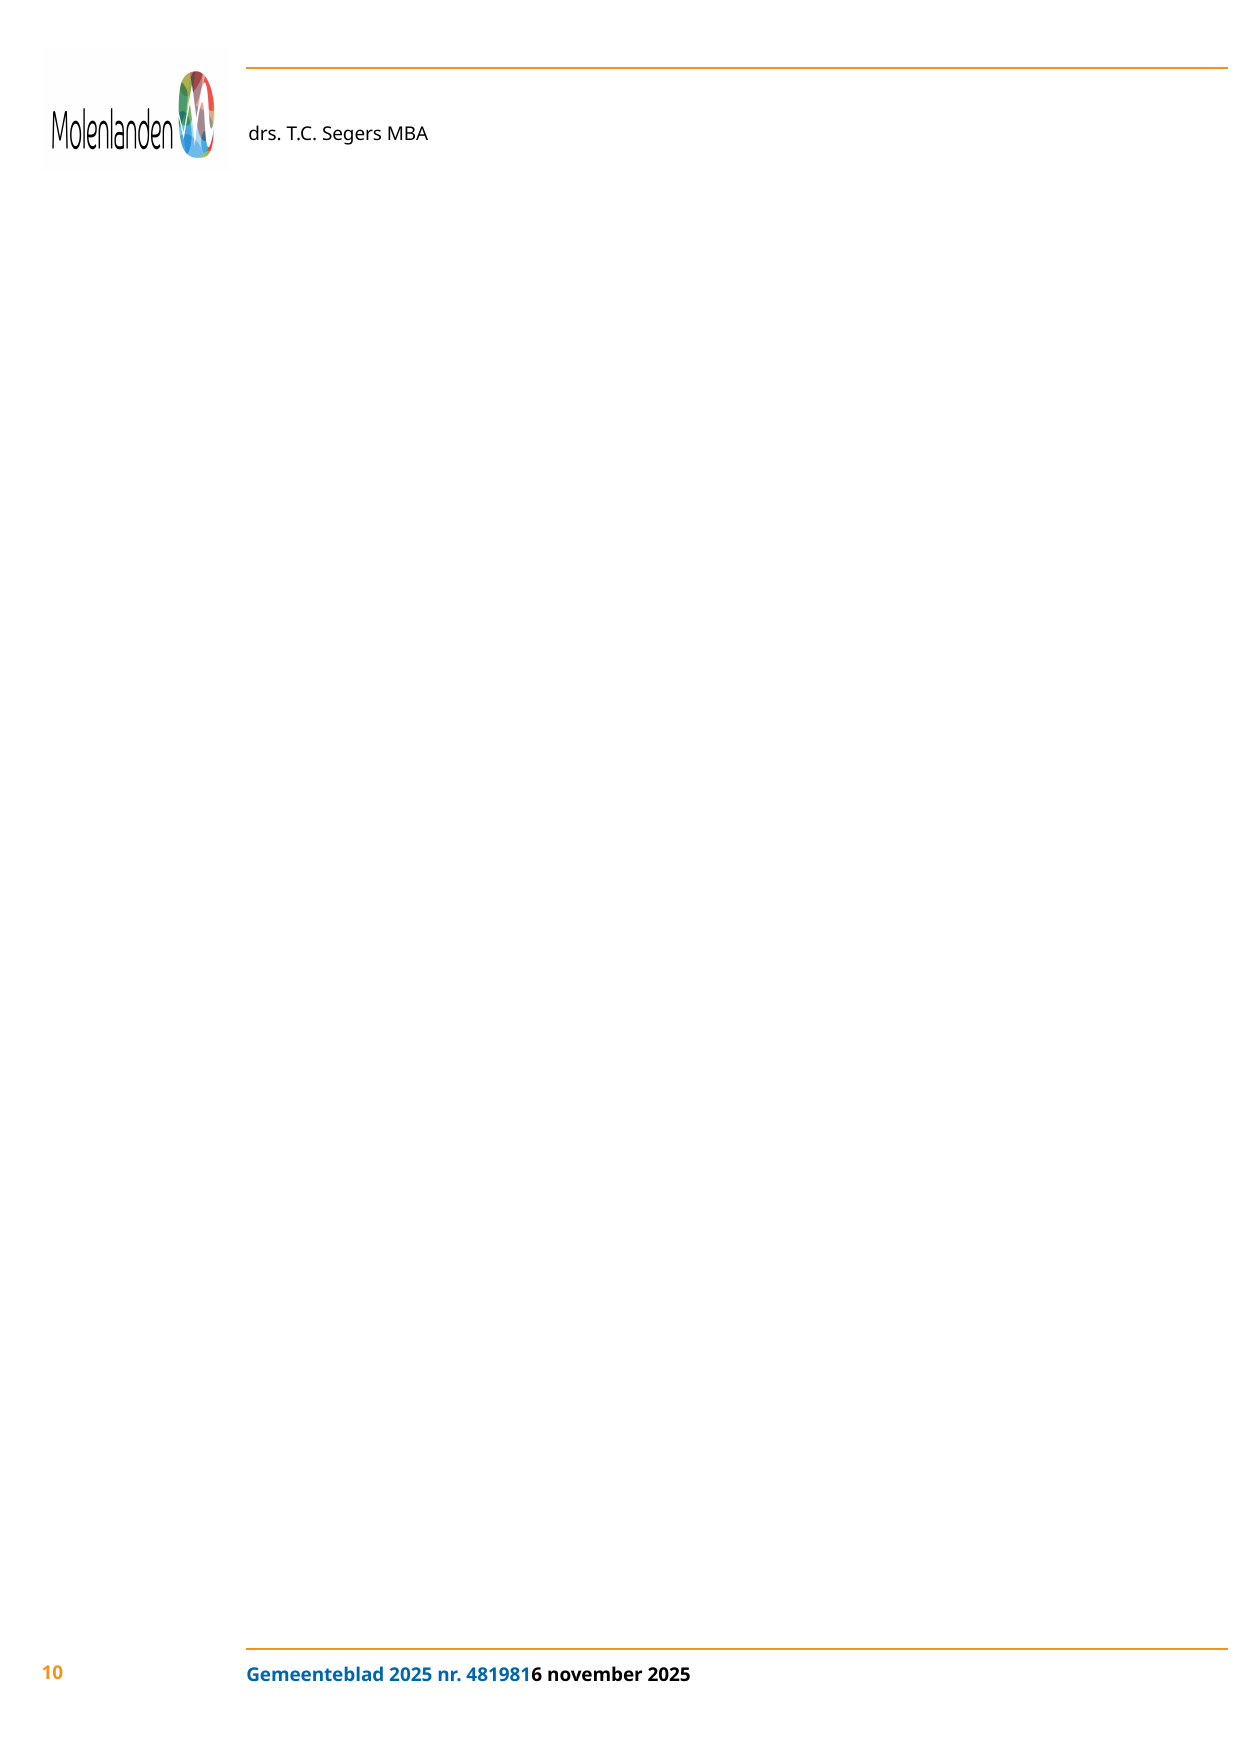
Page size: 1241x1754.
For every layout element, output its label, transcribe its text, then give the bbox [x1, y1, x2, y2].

text drs. T.C. Segers MBA [248, 121, 1152, 146]
picture [41, 47, 231, 172]
